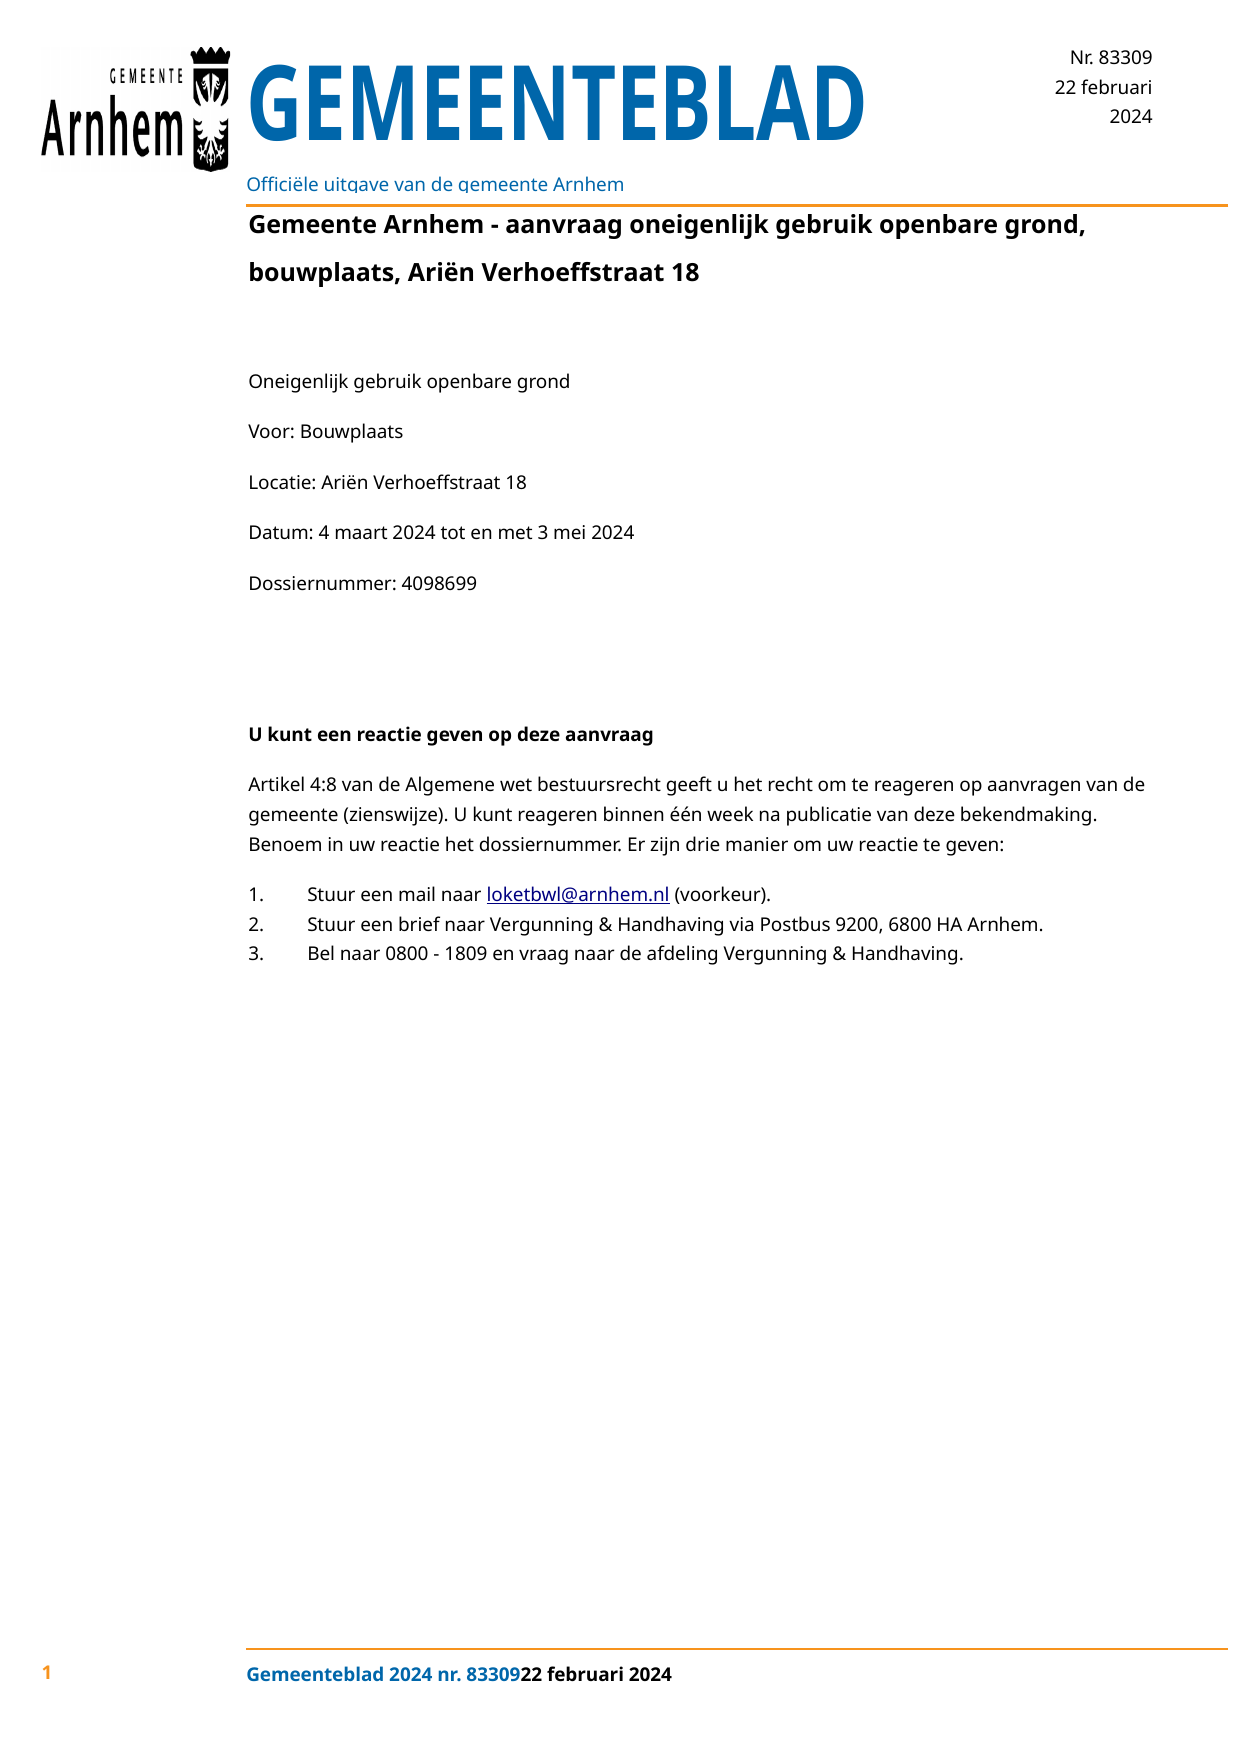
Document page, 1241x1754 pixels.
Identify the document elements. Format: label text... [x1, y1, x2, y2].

list Stuur een brief naar Vergunning & Handhaving via Postbus 9200, 6800 HA Arnhem. [248, 911, 1152, 937]
text Locatie: Ariën Verhoeffstraat 18 [248, 469, 1152, 495]
text Dossiernummer: 4098699 [248, 570, 1152, 596]
text U kunt een reactie geven op deze aanvraag [248, 721, 1152, 747]
text Artikel 4:8 van de Algemene wet bestuursrecht geeft u het recht om te reageren op aanvragen van de gemeente (zienswijze). U kunt reageren binnen één week na publicatie van deze bekendmaking. Benoem in uw reactie het dossiernummer. Er zijn drie manier om uw reactie te geven: [248, 772, 1152, 857]
text Oneigenlijk gebruik openbare grond [248, 368, 1152, 394]
text Voor: Bouwplaats [248, 419, 1152, 444]
text Datum: 4 maart 2024 tot en met 3 mei 2024 [248, 519, 1152, 545]
list Bel naar 0800 - 1809 en vraag naar de afdeling Vergunning & Handhaving. [248, 940, 1152, 966]
list Stuur een mail naar loketbwl@arnhem.nl (voorkeur). [248, 881, 1152, 907]
picture [41, 47, 231, 172]
text Gemeente Arnhem - aanvraag oneigenlijk gebruik openbare grond, bouwplaats, Ariën Verhoeffstraat 18 [248, 207, 1152, 288]
